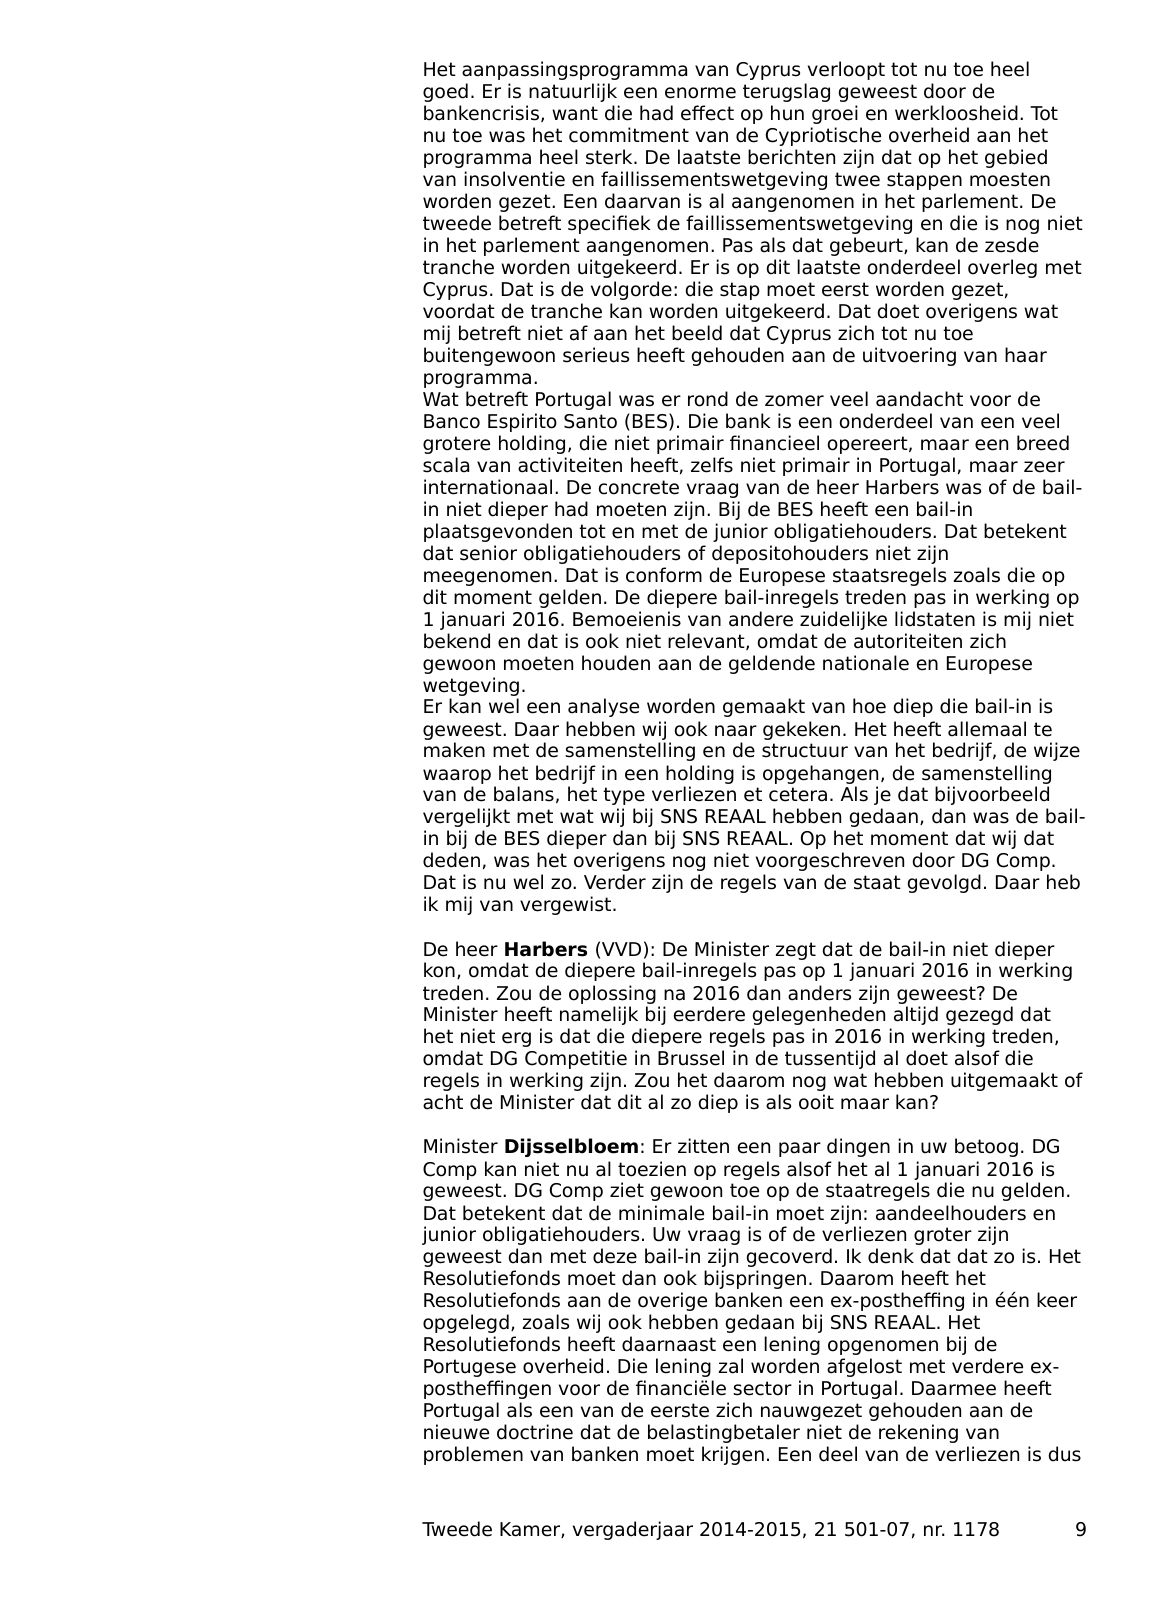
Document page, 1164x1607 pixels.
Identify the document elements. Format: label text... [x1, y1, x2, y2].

text De heer Harbers (VVD): De Minister zegt dat de bail-in niet dieper kon, omdat de diepere bail-inregels pas op 1 januari 2016 in werking treden. Zou de oplossing na 2016 dan anders zijn geweest? De Minister heeft namelijk bij eerdere gelegenheden altijd gezegd dat het niet erg is dat die diepere regels pas in 2016 in werking treden, omdat DG Competitie in Brussel in de tussentijd al doet alsof die regels in werking zijn. Zou het daarom nog wat hebben uitgemaakt of acht de Minister dat dit al zo diep is als ooit maar kan? [422, 938, 1087, 1114]
text Wat betreft Portugal was er rond de zomer veel aandacht voor de Banco Espirito Santo (BES). Die bank is een onderdeel van een veel grotere holding, die niet primair financieel opereert, maar een breed scala van activiteiten heeft, zelfs niet primair in Portugal, maar zeer internationaal. De concrete vraag van de heer Harbers was of de bail-in niet dieper had moeten zijn. Bij de BES heeft een bail-in plaatsgevonden tot en met de junior obligatiehouders. Dat betekent dat senior obligatiehouders of depositohouders niet zijn meegenomen. Dat is conform de Europese staatsregels zoals die op dit moment gelden. De diepere bail-inregels treden pas in werking op 1 januari 2016. Bemoeienis van andere zuidelijke lidstaten is mij niet bekend en dat is ook niet relevant, omdat de autoriteiten zich gewoon moeten houden aan de geldende nationale en Europese wetgeving. [422, 389, 1087, 696]
text Het aanpassingsprogramma van Cyprus verloopt tot nu toe heel goed. Er is natuurlijk een enorme terugslag geweest door de bankencrisis, want die had effect op hun groei en werkloosheid. Tot nu toe was het commitment van de Cypriotische overheid aan het programma heel sterk. De laatste berichten zijn dat op het gebied van insolventie en faillissementswetgeving twee stappen moesten worden gezet. Een daarvan is al aangenomen in het parlement. De tweede betreft specifiek de faillissementswetgeving en die is nog niet in het parlement aangenomen. Pas als dat gebeurt, kan de zesde tranche worden uitgekeerd. Er is op dit laatste onderdeel overleg met Cyprus. Dat is de volgorde: die stap moet eerst worden gezet, voordat de tranche kan worden uitgekeerd. Dat doet overigens wat mij betreft niet af aan het beeld dat Cyprus zich tot nu toe buitengewoon serieus heeft gehouden aan de uitvoering van haar programma. [422, 59, 1087, 389]
text Er kan wel een analyse worden gemaakt van hoe diep die bail-in is geweest. Daar hebben wij ook naar gekeken. Het heeft allemaal te maken met de samenstelling en de structuur van het bedrijf, de wijze waarop het bedrijf in een holding is opgehangen, de samenstelling van de balans, het type verliezen et cetera. Als je dat bijvoorbeeld vergelijkt met wat wij bij SNS REAAL hebben gedaan, dan was de bail-in bij de BES dieper dan bij SNS REAAL. Op het moment dat wij dat deden, was het overigens nog niet voorgeschreven door DG Comp. Dat is nu wel zo. Verder zijn de regels van de staat gevolgd. Daar heb ik mij van vergewist. [422, 696, 1087, 916]
text Minister Dijsselbloem: Er zitten een paar dingen in uw betoog. DG Comp kan niet nu al toezien op regels alsof het al 1 januari 2016 is geweest. DG Comp ziet gewoon toe op de staatregels die nu gelden. Dat betekent dat de minimale bail-in moet zijn: aandeelhouders en junior obligatiehouders. Uw vraag is of de verliezen groter zijn geweest dan met deze bail-in zijn gecoverd. Ik denk dat dat zo is. Het Resolutiefonds moet dan ook bijspringen. Daarom heeft het Resolutiefonds aan de overige banken een ex-postheffing in één keer opgelegd, zoals wij ook hebben gedaan bij SNS REAAL. Het Resolutiefonds heeft daarnaast een lening opgenomen bij de Portugese overheid. Die lening zal worden afgelost met verdere ex-postheffingen voor de financiële sector in Portugal. Daarmee heeft Portugal als een van de eerste zich nauwgezet gehouden aan de nieuwe doctrine dat de belastingbetaler niet de rekening van problemen van banken moet krijgen. Een deel van de verliezen is dus [422, 1136, 1087, 1466]
